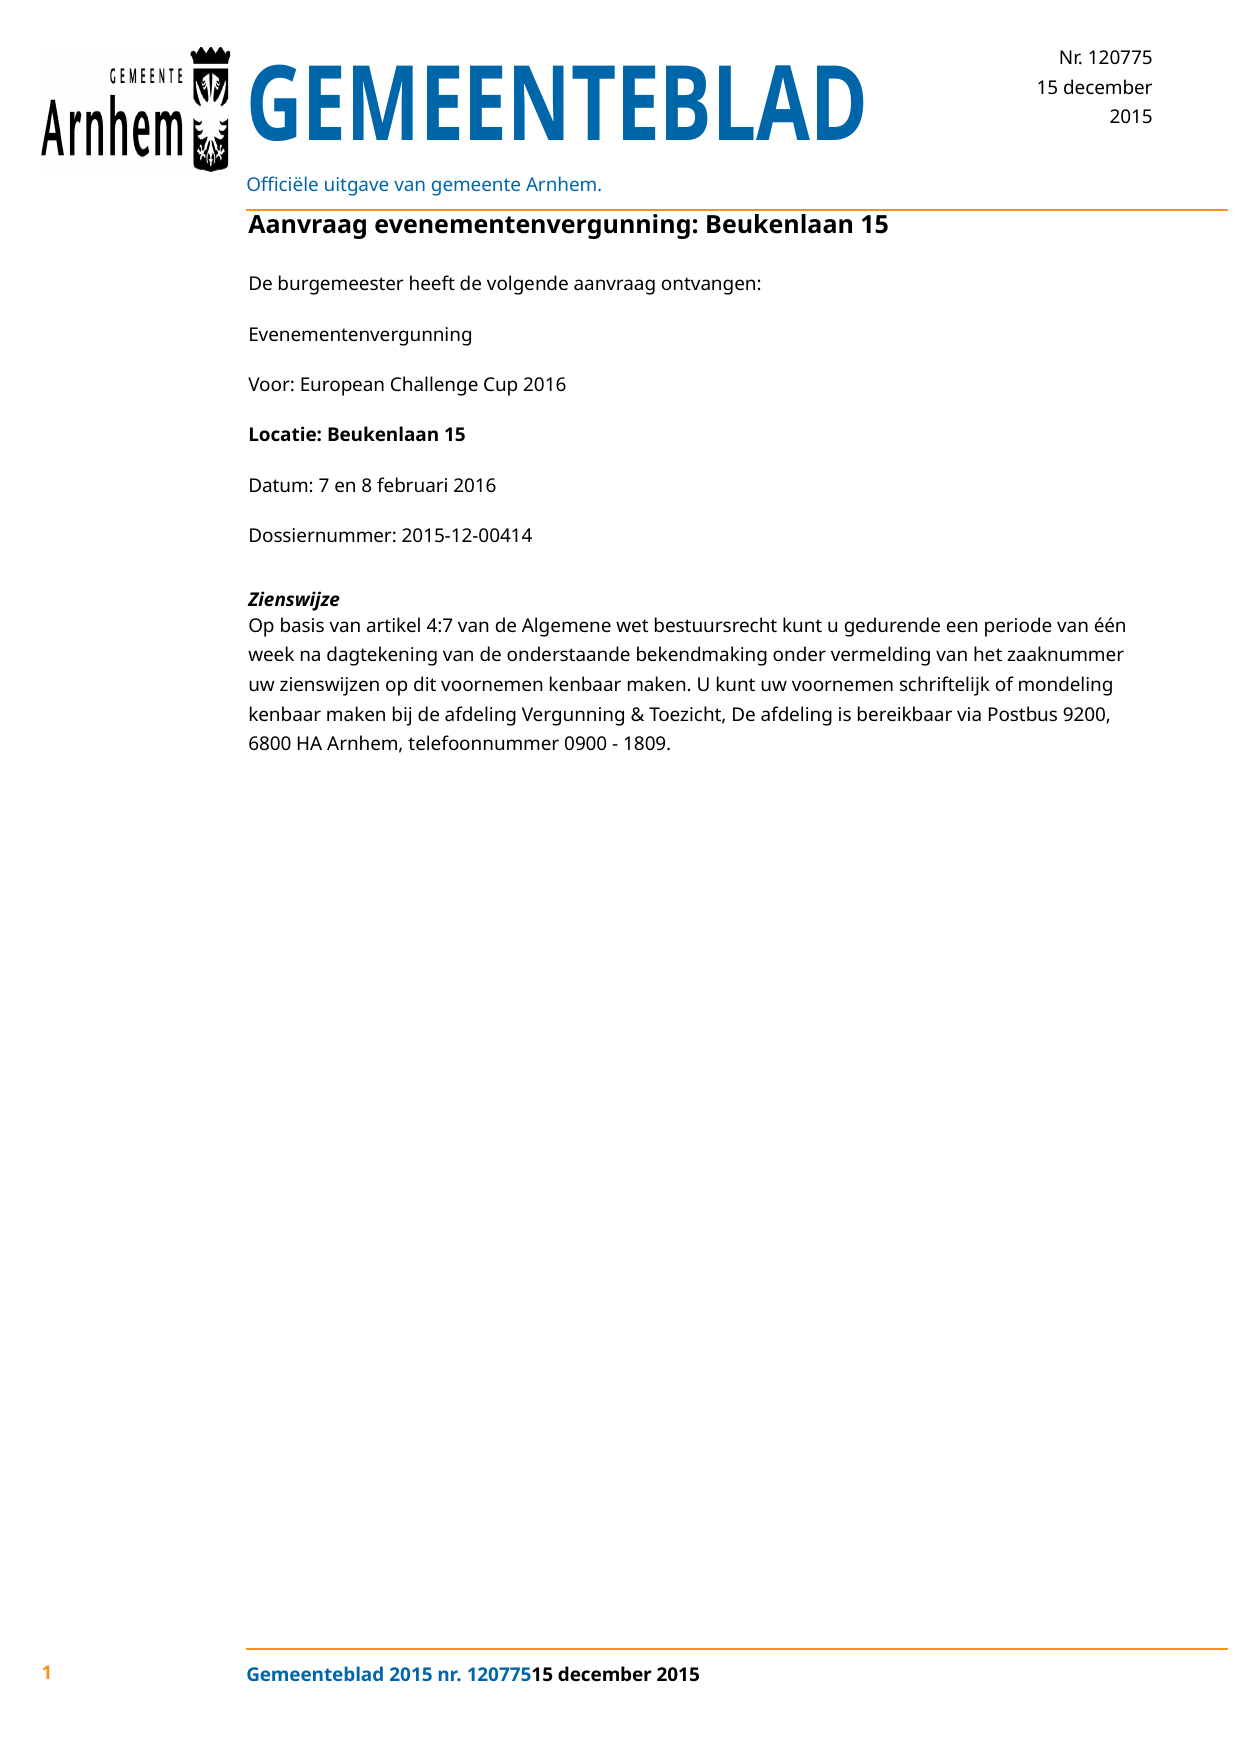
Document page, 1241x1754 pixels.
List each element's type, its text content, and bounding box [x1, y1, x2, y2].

text Aanvraag evenementenvergunning: Beukenlaan 15 [248, 211, 1152, 241]
text Zienswijze [248, 586, 1152, 612]
text Locatie: Beukenlaan 15 [248, 422, 1152, 447]
text Voor: European Challenge Cup 2016 [248, 371, 1152, 397]
text Op basis van artikel 4:7 van de Algemene wet bestuursrecht kunt u gedurende een periode van één week na dagtekening van de onderstaande bekendmaking onder vermelding van het zaaknummer uw zienswijzen op dit voornemen kenbaar maken. U kunt uw voornemen schriftelijk of mondeling kenbaar maken bij de afdeling Vergunning & Toezicht, De afdeling is bereikbaar via Postbus 9200, 6800 HA Arnhem, telefoonnummer 0900 - 1809. [248, 612, 1152, 756]
text De burgemeester heeft de volgende aanvraag ontvangen: [248, 270, 1152, 296]
text Datum: 7 en 8 februari 2016 [248, 472, 1152, 498]
text Evenementenvergunning [248, 321, 1152, 346]
picture [41, 47, 231, 172]
text Dossiernummer: 2015-12-00414 [248, 522, 1152, 548]
